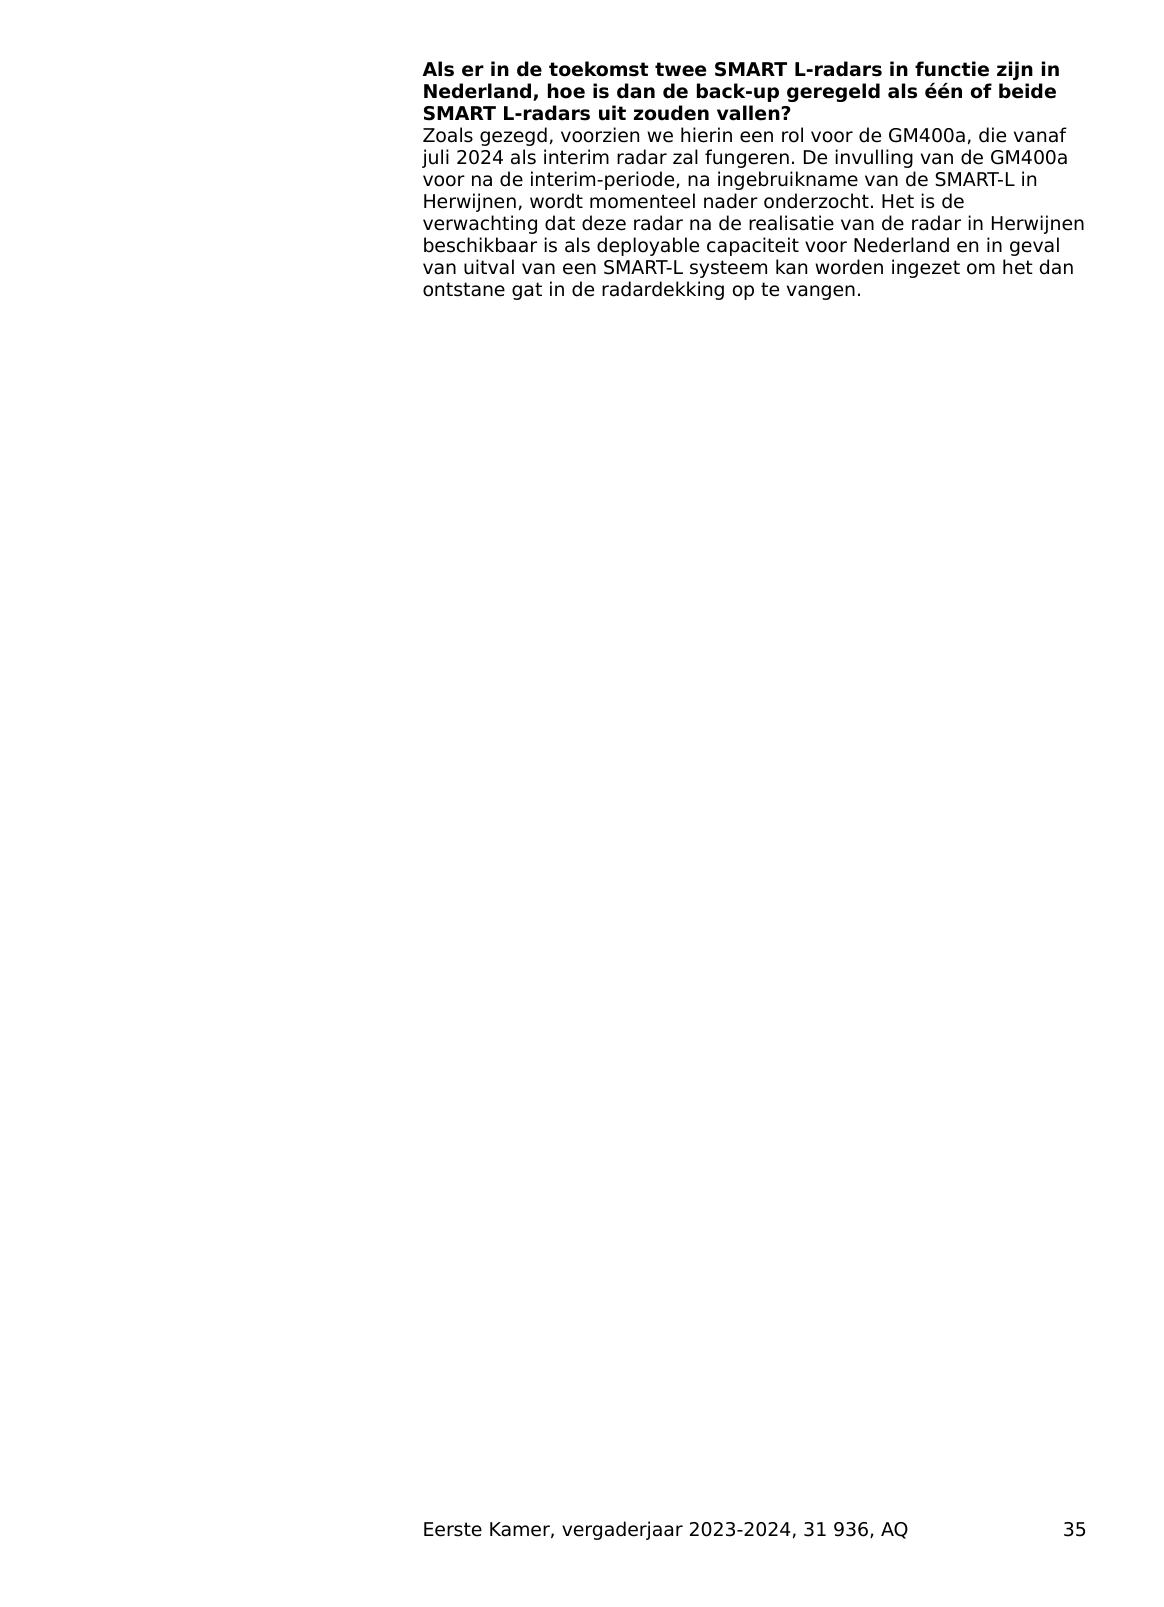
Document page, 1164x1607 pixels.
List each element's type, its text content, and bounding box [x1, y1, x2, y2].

text Als er in de toekomst twee SMART L-radars in functie zijn in Nederland, hoe is dan de back-up geregeld als één of beide SMART L-radars uit zouden vallen? [422, 59, 1087, 125]
text Zoals gezegd, voorzien we hierin een rol voor de GM400a, die vanaf juli 2024 als interim radar zal fungeren. De invulling van de GM400a voor na de interim-periode, na ingebruikname van de SMART-L in Herwijnen, wordt momenteel nader onderzocht. Het is de verwachting dat deze radar na de realisatie van de radar in Herwijnen beschikbaar is als deployable capaciteit voor Nederland en in geval van uitval van een SMART-L systeem kan worden ingezet om het dan ontstane gat in de radardekking op te vangen. [422, 125, 1087, 301]
